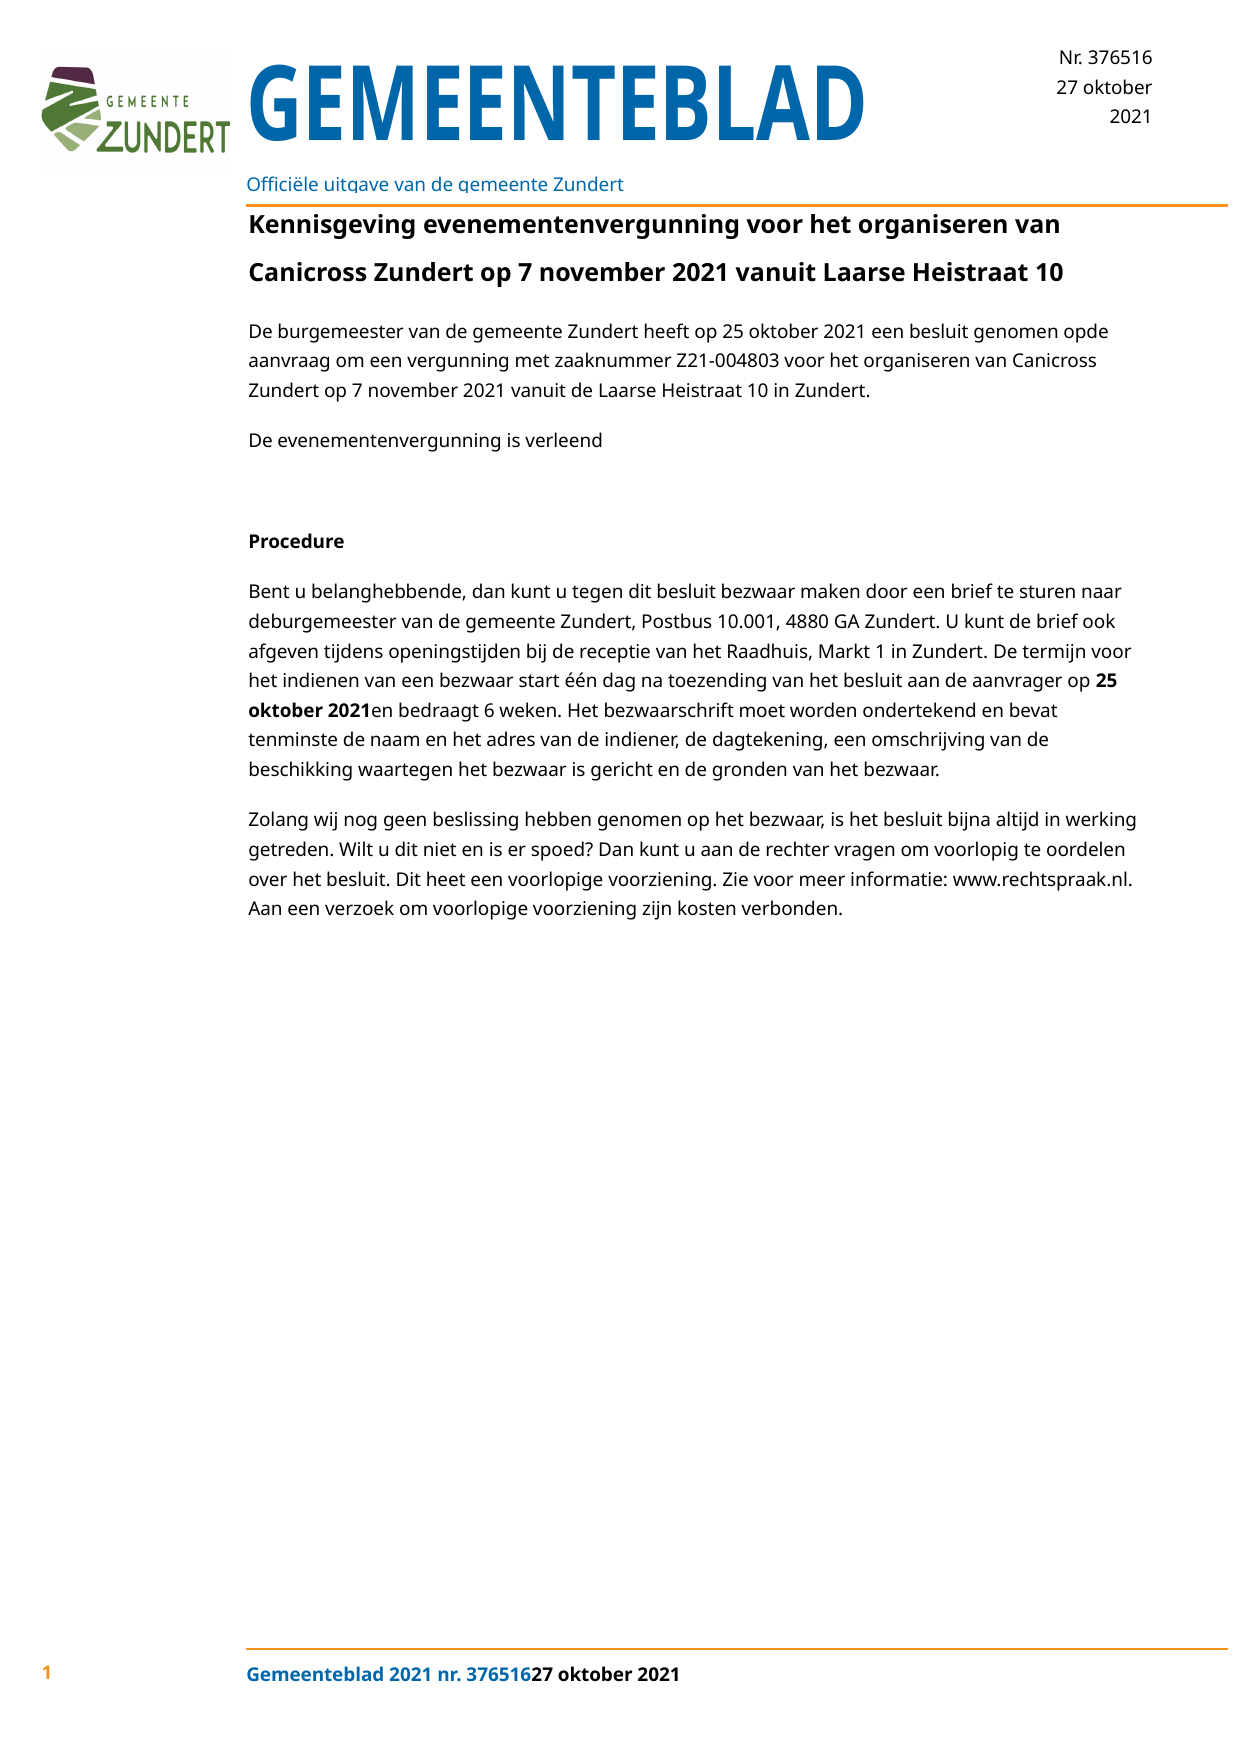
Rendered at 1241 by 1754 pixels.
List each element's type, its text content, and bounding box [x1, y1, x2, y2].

text De evenementenvergunning is verleend [248, 427, 1152, 453]
text De burgemeester van de gemeente Zundert heeft op 25 oktober 2021 een besluit genomen opde aanvraag om een vergunning met zaaknummer Z21-004803 voor het organiseren van Canicross Zundert op 7 november 2021 vanuit de Laarse Heistraat 10 in Zundert. [248, 318, 1152, 403]
text Bent u belanghebbende, dan kunt u tegen dit besluit bezwaar maken door een brief te sturen naar deburgemeester van de gemeente Zundert, Postbus 10.001, 4880 GA Zundert. U kunt de brief ook afgeven tijdens openingstijden bij de receptie van het Raadhuis, Markt 1 in Zundert. De termijn voor het indienen van een bezwaar start één dag na toezending van het besluit aan de aanvrager op 25 oktober 2021en bedraagt 6 weken. Het bezwaarschrift moet worden ondertekend en bevat tenminste de naam en het adres van de indiener, de dagtekening, een omschrijving van de beschikking waartegen het bezwaar is gericht en de gronden van het bezwaar. [248, 579, 1152, 782]
picture [41, 47, 231, 172]
text Kennisgeving evenementenvergunning voor het organiseren van Canicross Zundert op 7 november 2021 vanuit Laarse Heistraat 10 [248, 207, 1152, 288]
text Zolang wij nog geen beslissing hebben genomen op het bezwaar, is het besluit bijna altijd in werking getreden. Wilt u dit niet en is er spoed? Dan kunt u aan de rechter vragen om voorlopig te oordelen over het besluit. Dit heet een voorlopige voorziening. Zie voor meer informatie: www.rechtspraak.nl. Aan een verzoek om voorlopige voorziening zijn kosten verbonden. [248, 807, 1152, 921]
text Procedure [248, 528, 1152, 554]
